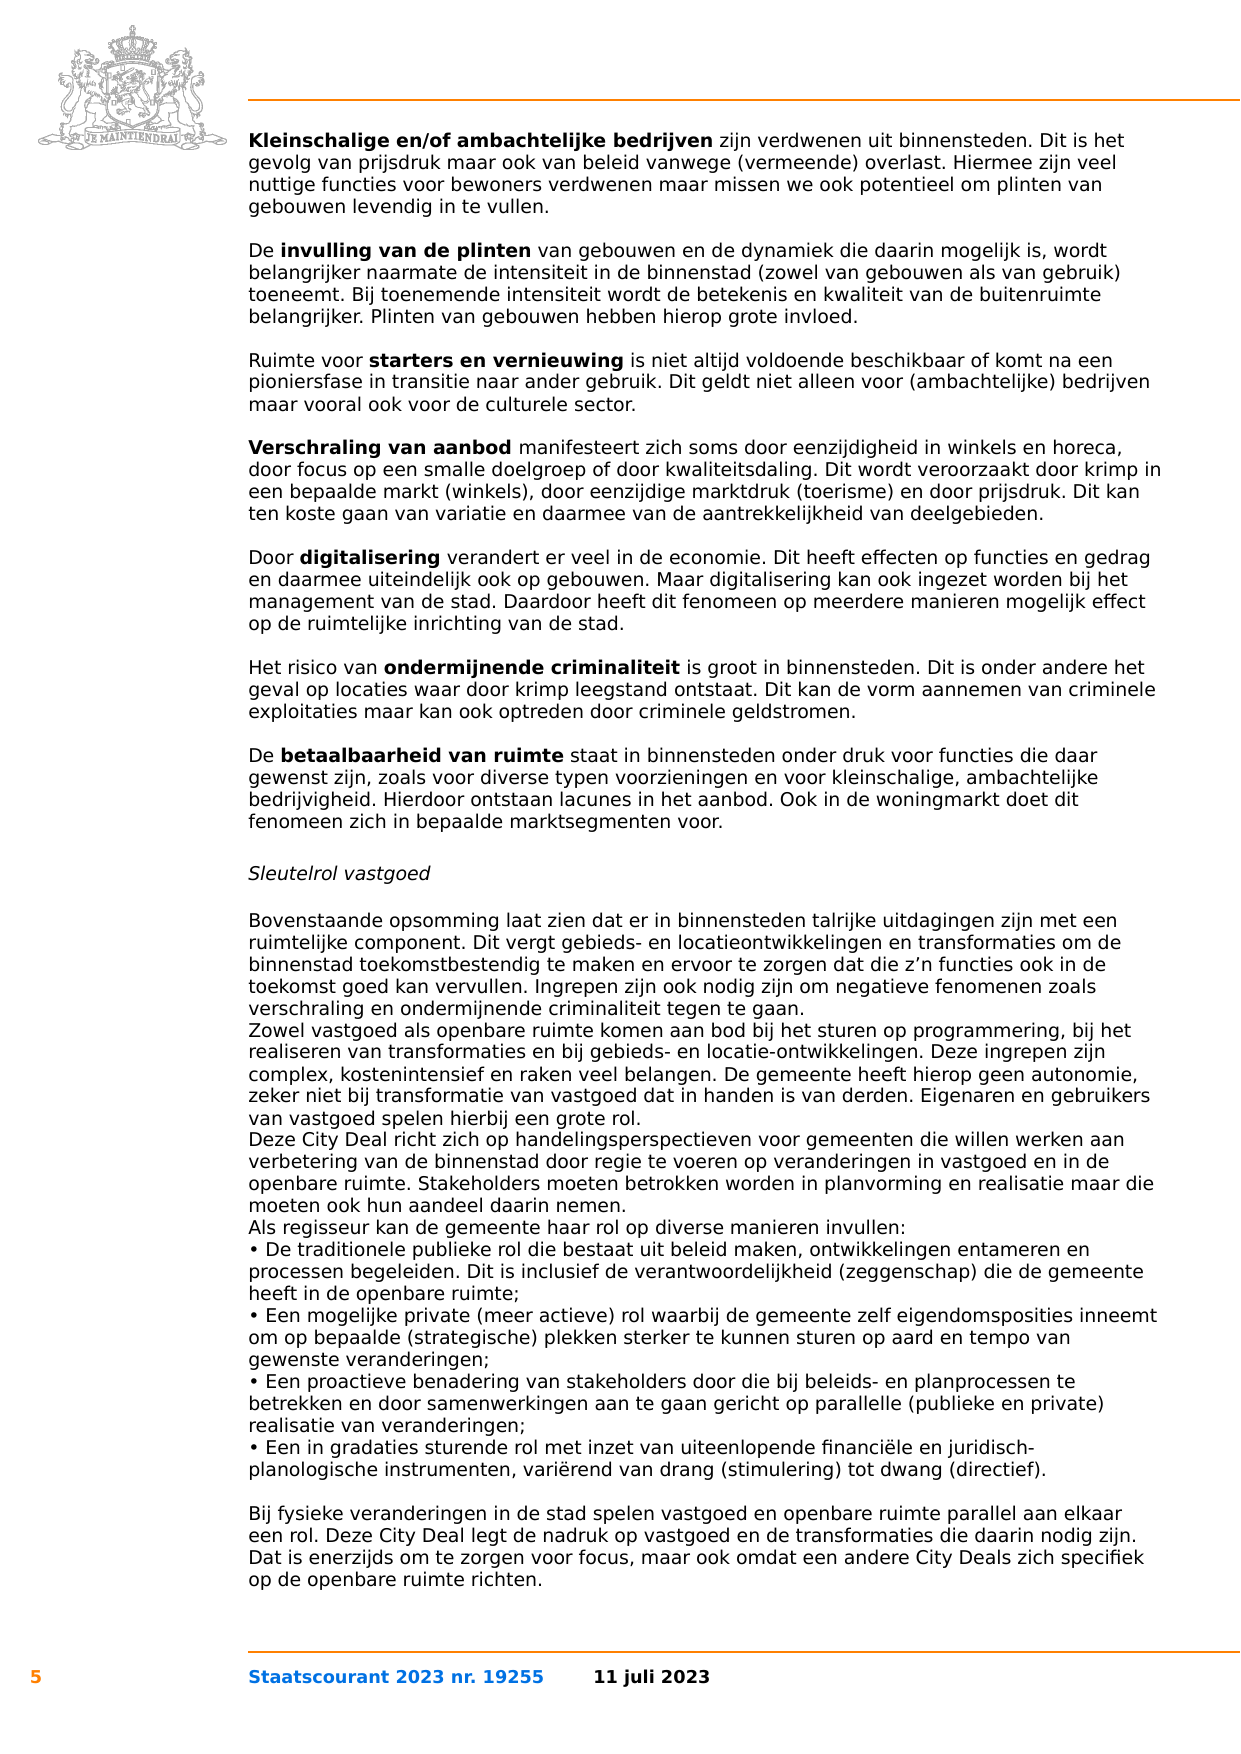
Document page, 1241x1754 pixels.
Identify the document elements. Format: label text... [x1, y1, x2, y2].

subtitle Sleutelrol vastgoed [248, 863, 1163, 884]
text • Een in gradaties sturende rol met inzet van uiteenlopende financiële en juridisch-planologische instrumenten, variërend van drang (stimulering) tot dwang (directief). [248, 1437, 1163, 1481]
text Bovenstaande opsomming laat zien dat er in binnensteden talrijke uitdagingen zijn met een ruimtelijke component. Dit vergt gebieds- en locatieontwikkelingen en transformaties om de binnenstad toekomstbestendig te maken en ervoor te zorgen dat die z’n functies ook in de toekomst goed kan vervullen. Ingrepen zijn ook nodig zijn om negatieve fenomenen zoals verschraling en ondermijnende criminaliteit tegen te gaan. [248, 909, 1163, 1019]
text Het risico van ondermijnende criminaliteit is groot in binnensteden. Dit is onder andere het geval op locaties waar door krimp leegstand ontstaat. Dit kan de vorm aannemen van criminele exploitaties maar kan ook optreden door criminele geldstromen. [248, 657, 1163, 723]
text • Een proactieve benadering van stakeholders door die bij beleids- en planprocessen te betrekken en door samenwerkingen aan te gaan gericht op parallelle (publieke en private) realisatie van veranderingen; [248, 1371, 1163, 1437]
text Ruimte voor starters en vernieuwing is niet altijd voldoende beschikbaar of komt na een pioniersfase in transitie naar ander gebruik. Dit geldt niet alleen voor (ambachtelijke) bedrijven maar vooral ook voor de culturele sector. [248, 349, 1163, 415]
text Als regisseur kan de gemeente haar rol op diverse manieren invullen: [248, 1217, 1163, 1239]
text De invulling van de plinten van gebouwen en de dynamiek die daarin mogelijk is, wordt belangrijker naarmate de intensiteit in de binnenstad (zowel van gebouwen als van gebruik) toeneemt. Bij toenemende intensiteit wordt de betekenis en kwaliteit van de buitenruimte belangrijker. Plinten van gebouwen hebben hierop grote invloed. [248, 240, 1163, 328]
text Deze City Deal richt zich op handelingsperspectieven voor gemeenten die willen werken aan verbetering van de binnenstad door regie te voeren op veranderingen in vastgoed en in de openbare ruimte. Stakeholders moeten betrokken worden in planvorming en realisatie maar die moeten ook hun aandeel daarin nemen. [248, 1129, 1163, 1217]
text Bij fysieke veranderingen in de stad spelen vastgoed en openbare ruimte parallel aan elkaar een rol. Deze City Deal legt de nadruk op vastgoed en de transformaties die daarin nodig zijn. Dat is enerzijds om te zorgen voor focus, maar ook omdat een andere City Deals zich specifiek op de openbare ruimte richten. [248, 1503, 1163, 1591]
text Zowel vastgoed als openbare ruimte komen aan bod bij het sturen op programmering, bij het realiseren van transformaties en bij gebieds- en locatie-ontwikkelingen. Deze ingrepen zijn complex, kostenintensief en raken veel belangen. De gemeente heeft hierop geen autonomie, zeker niet bij transformatie van vastgoed dat in handen is van derden. Eigenaren en gebruikers van vastgoed spelen hierbij een grote rol. [248, 1019, 1163, 1129]
text • Een mogelijke private (meer actieve) rol waarbij de gemeente zelf eigendomsposities inneemt om op bepaalde (strategische) plekken sterker te kunnen sturen op aard en tempo van gewenste veranderingen; [248, 1305, 1163, 1371]
picture [38, 25, 227, 150]
text Door digitalisering verandert er veel in de economie. Dit heeft effecten op functies en gedrag en daarmee uiteindelijk ook op gebouwen. Maar digitalisering kan ook ingezet worden bij het management van de stad. Daardoor heeft dit fenomeen op meerdere manieren mogelijk effect op de ruimtelijke inrichting van de stad. [248, 547, 1163, 635]
text Kleinschalige en/of ambachtelijke bedrijven zijn verdwenen uit binnensteden. Dit is het gevolg van prijsdruk maar ook van beleid vanwege (vermeende) overlast. Hiermee zijn veel nuttige functies voor bewoners verdwenen maar missen we ook potentieel om plinten van gebouwen levendig in te vullen. [248, 130, 1163, 218]
text De betaalbaarheid van ruimte staat in binnensteden onder druk voor functies die daar gewenst zijn, zoals voor diverse typen voorzieningen en voor kleinschalige, ambachtelijke bedrijvigheid. Hierdoor ontstaan lacunes in het aanbod. Ook in de woningmarkt doet dit fenomeen zich in bepaalde marktsegmenten voor. [248, 745, 1163, 833]
text Verschraling van aanbod manifesteert zich soms door eenzijdigheid in winkels en horeca, door focus op een smalle doelgroep of door kwaliteitsdaling. Dit wordt veroorzaakt door krimp in een bepaalde markt (winkels), door eenzijdige marktdruk (toerisme) en door prijsdruk. Dit kan ten koste gaan van variatie en daarmee van de aantrekkelijkheid van deelgebieden. [248, 437, 1163, 525]
text • De traditionele publieke rol die bestaat uit beleid maken, ontwikkelingen entameren en processen begeleiden. Dit is inclusief de verantwoordelijkheid (zeggenschap) die de gemeente heeft in de openbare ruimte; [248, 1239, 1163, 1305]
